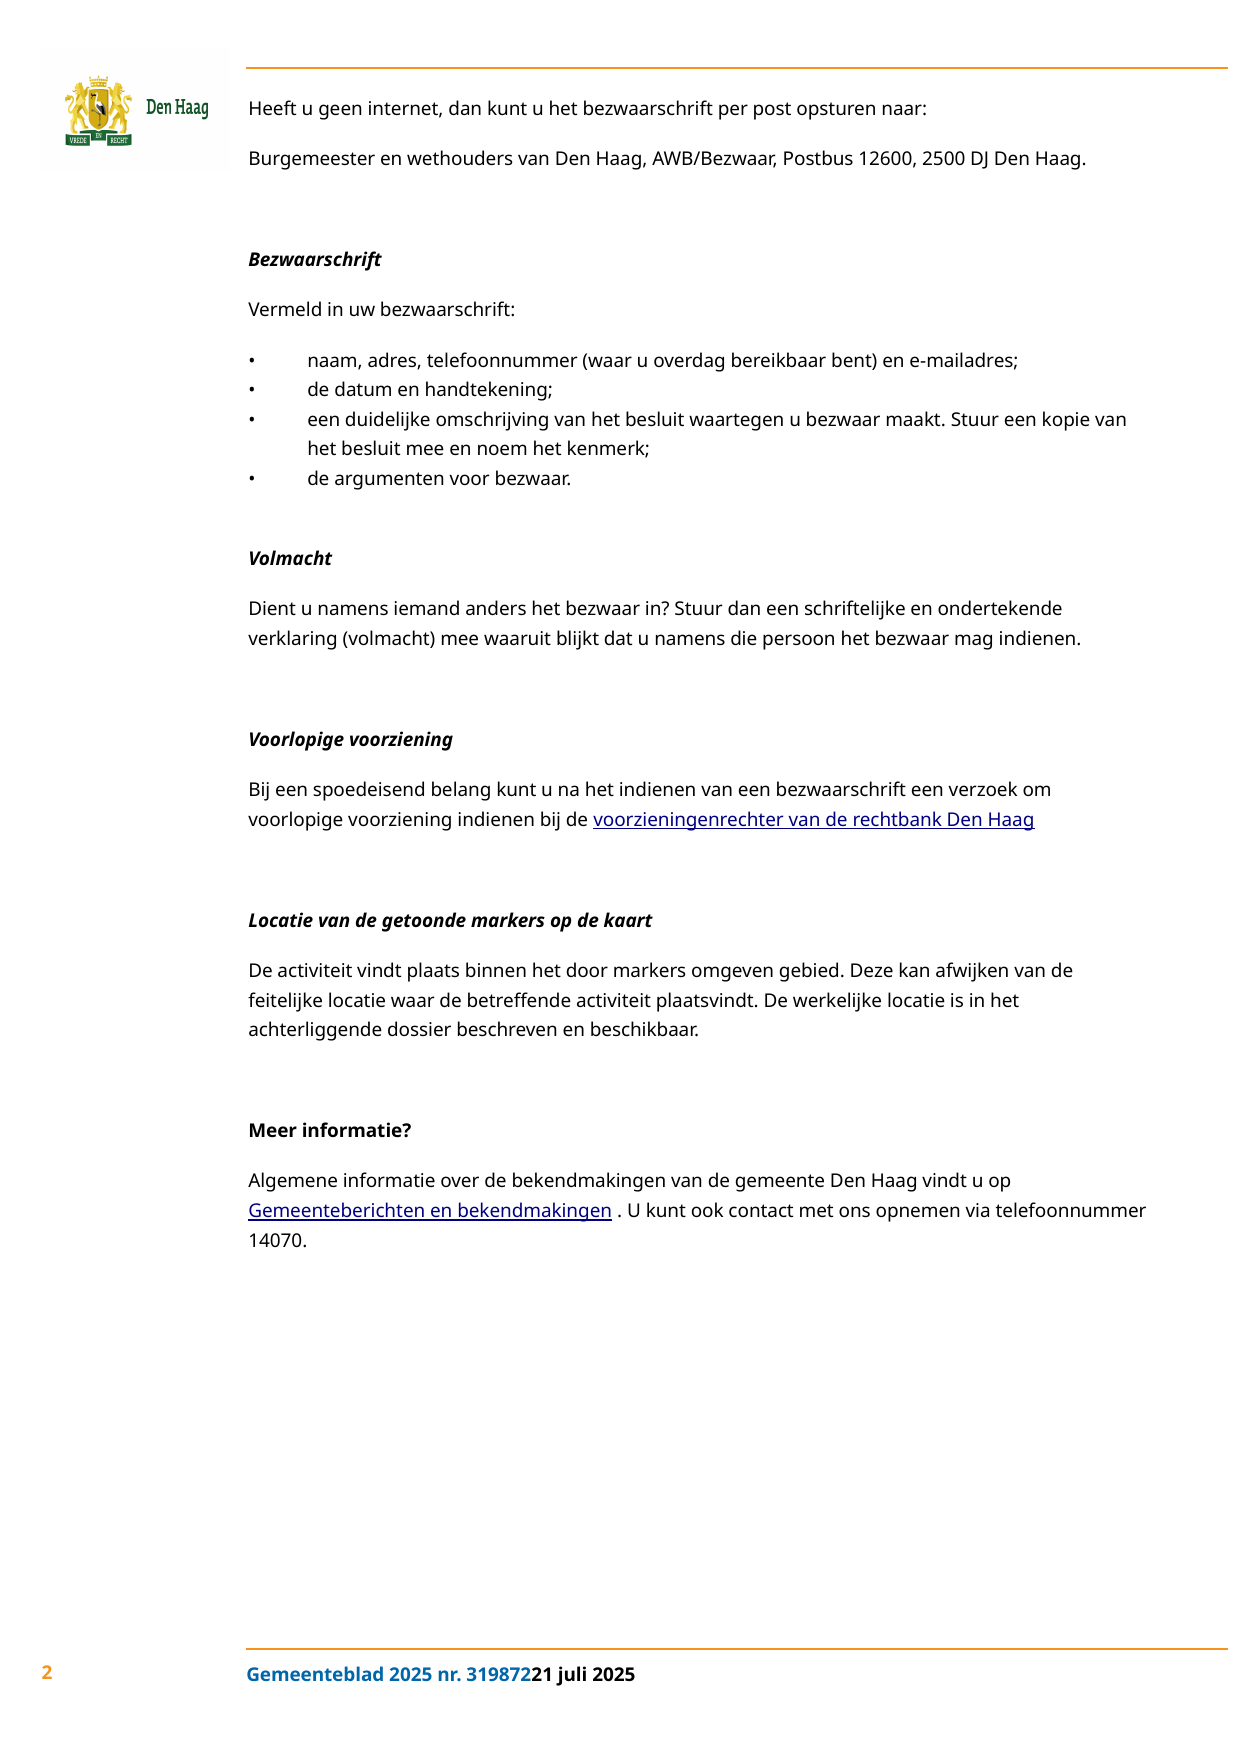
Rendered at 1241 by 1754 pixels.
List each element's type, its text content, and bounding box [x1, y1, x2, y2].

text Bij een spoedeisend belang kunt u na het indienen van een bezwaarschrift een verzoek om voorlopige voorziening indienen bij de voorzieningenrechter van de rechtbank Den Haag [248, 776, 1152, 832]
text Meer informatie? [248, 1117, 1152, 1143]
text Voorlopige voorziening [248, 726, 1152, 752]
text Algemene informatie over de bekendmakingen van de gemeente Den Haag vindt u op Gemeenteberichten en bekendmakingen . U kunt ook contact met ons opnemen via telefoonnummer 14070. [248, 1168, 1152, 1253]
picture [41, 47, 231, 172]
list naam, adres, telefoonnummer (waar u overdag bereikbaar bent) en e-mailadres; [248, 347, 1152, 373]
text Dient u namens iemand anders het bezwaar in? Stuur dan een schriftelijke en ondertekende verklaring (volmacht) mee waaruit blijkt dat u namens die persoon het bezwaar mag indienen. [248, 596, 1152, 651]
list de argumenten voor bezwaar. [248, 465, 1152, 491]
text Heeft u geen internet, dan kunt u het bezwaarschrift per post opsturen naar: [248, 95, 1152, 121]
text Locatie van de getoonde markers op de kaart [248, 907, 1152, 933]
text Volmacht [248, 545, 1152, 571]
text Burgemeester en wethouders van Den Haag, AWB/Bezwaar, Postbus 12600, 2500 DJ Den Haag. [248, 145, 1152, 171]
text Vermeld in uw bezwaarschrift: [248, 296, 1152, 322]
list de datum en handtekening; [248, 376, 1152, 402]
text Bezwaarschrift [248, 246, 1152, 272]
text De activiteit vindt plaats binnen het door markers omgeven gebied. Deze kan afwijken van de feitelijke locatie waar de betreffende activiteit plaatsvindt. De werkelijke locatie is in het achterliggende dossier beschreven en beschikbaar. [248, 957, 1152, 1042]
list een duidelijke omschrijving van het besluit waartegen u bezwaar maakt. Stuur een kopie van het besluit mee en noem het kenmerk; [248, 406, 1152, 461]
